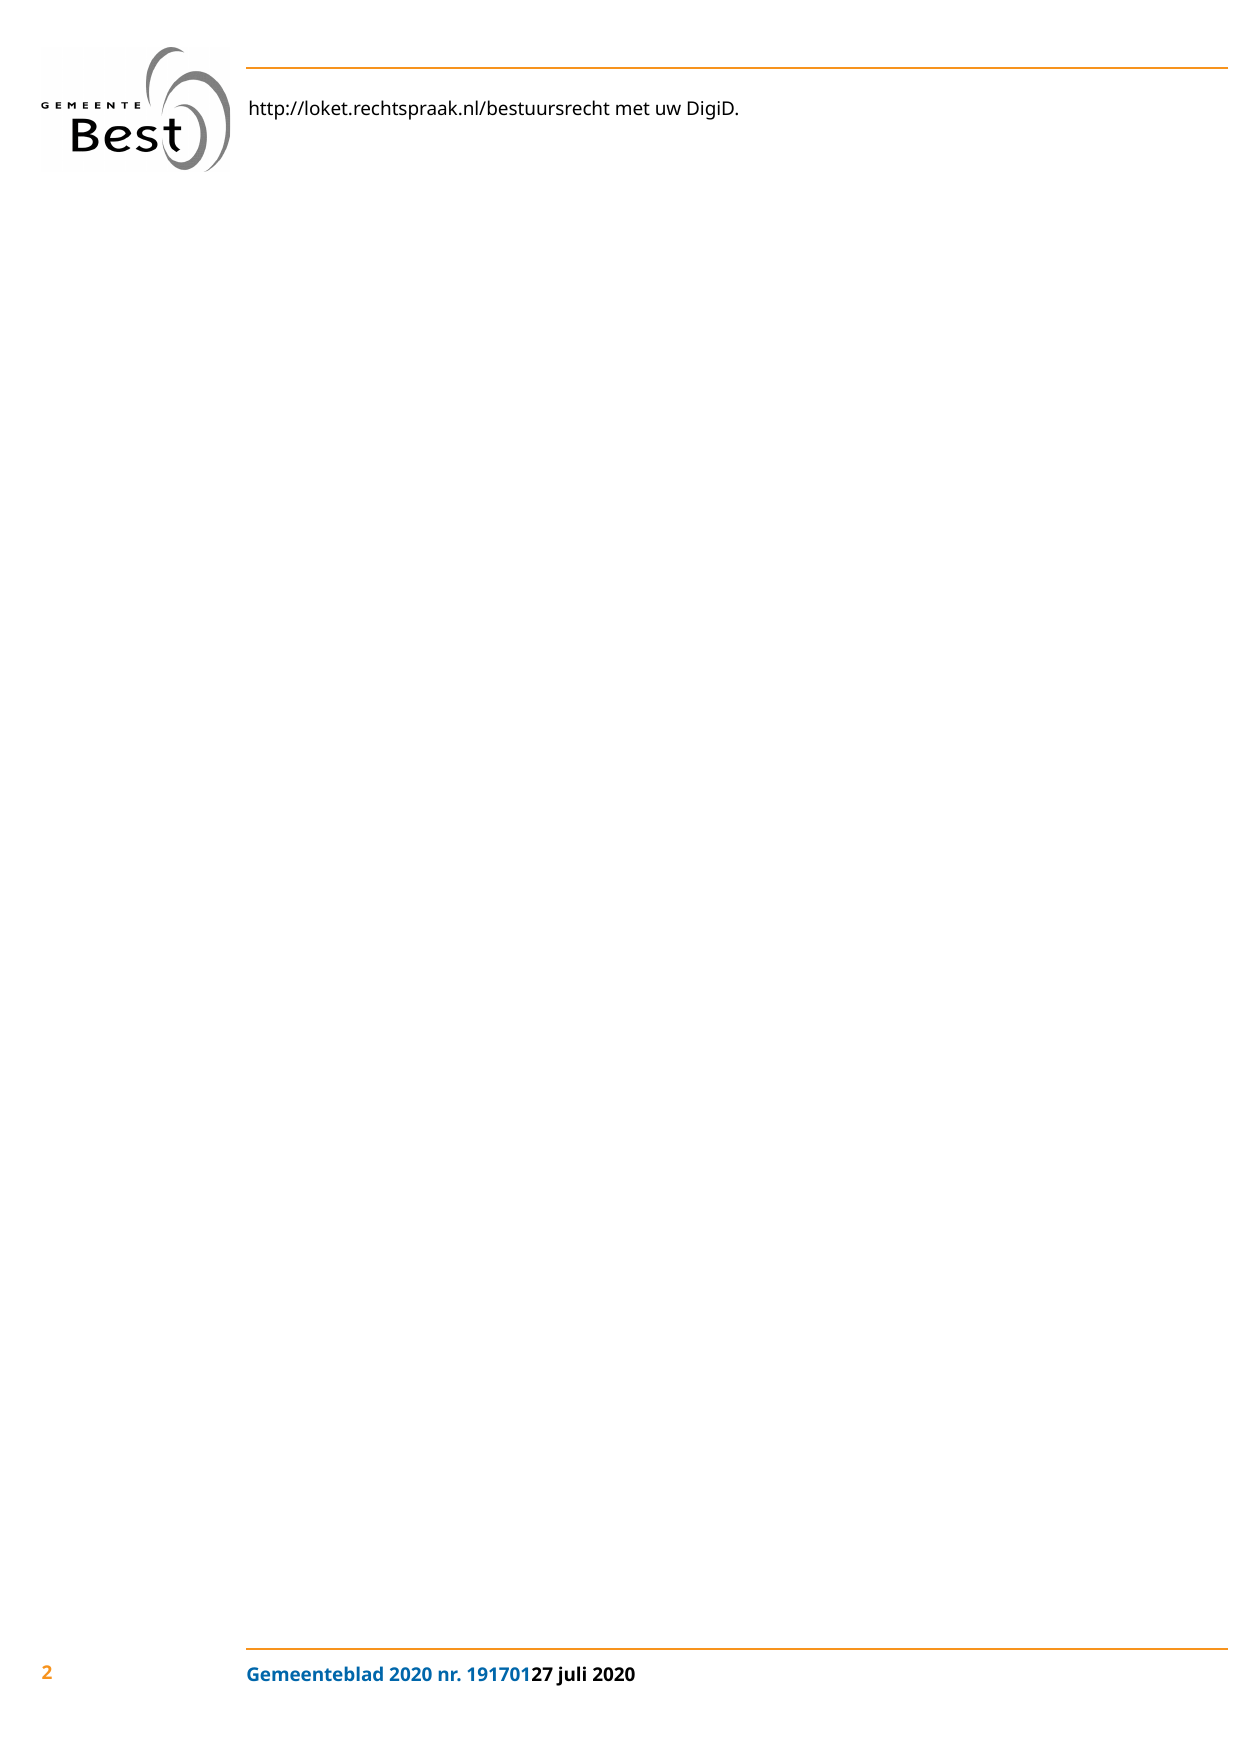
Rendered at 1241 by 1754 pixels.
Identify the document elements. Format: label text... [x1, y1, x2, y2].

picture [41, 47, 231, 172]
text http://loket.rechtspraak.nl/bestuursrecht met uw DigiD. [248, 95, 1152, 121]
